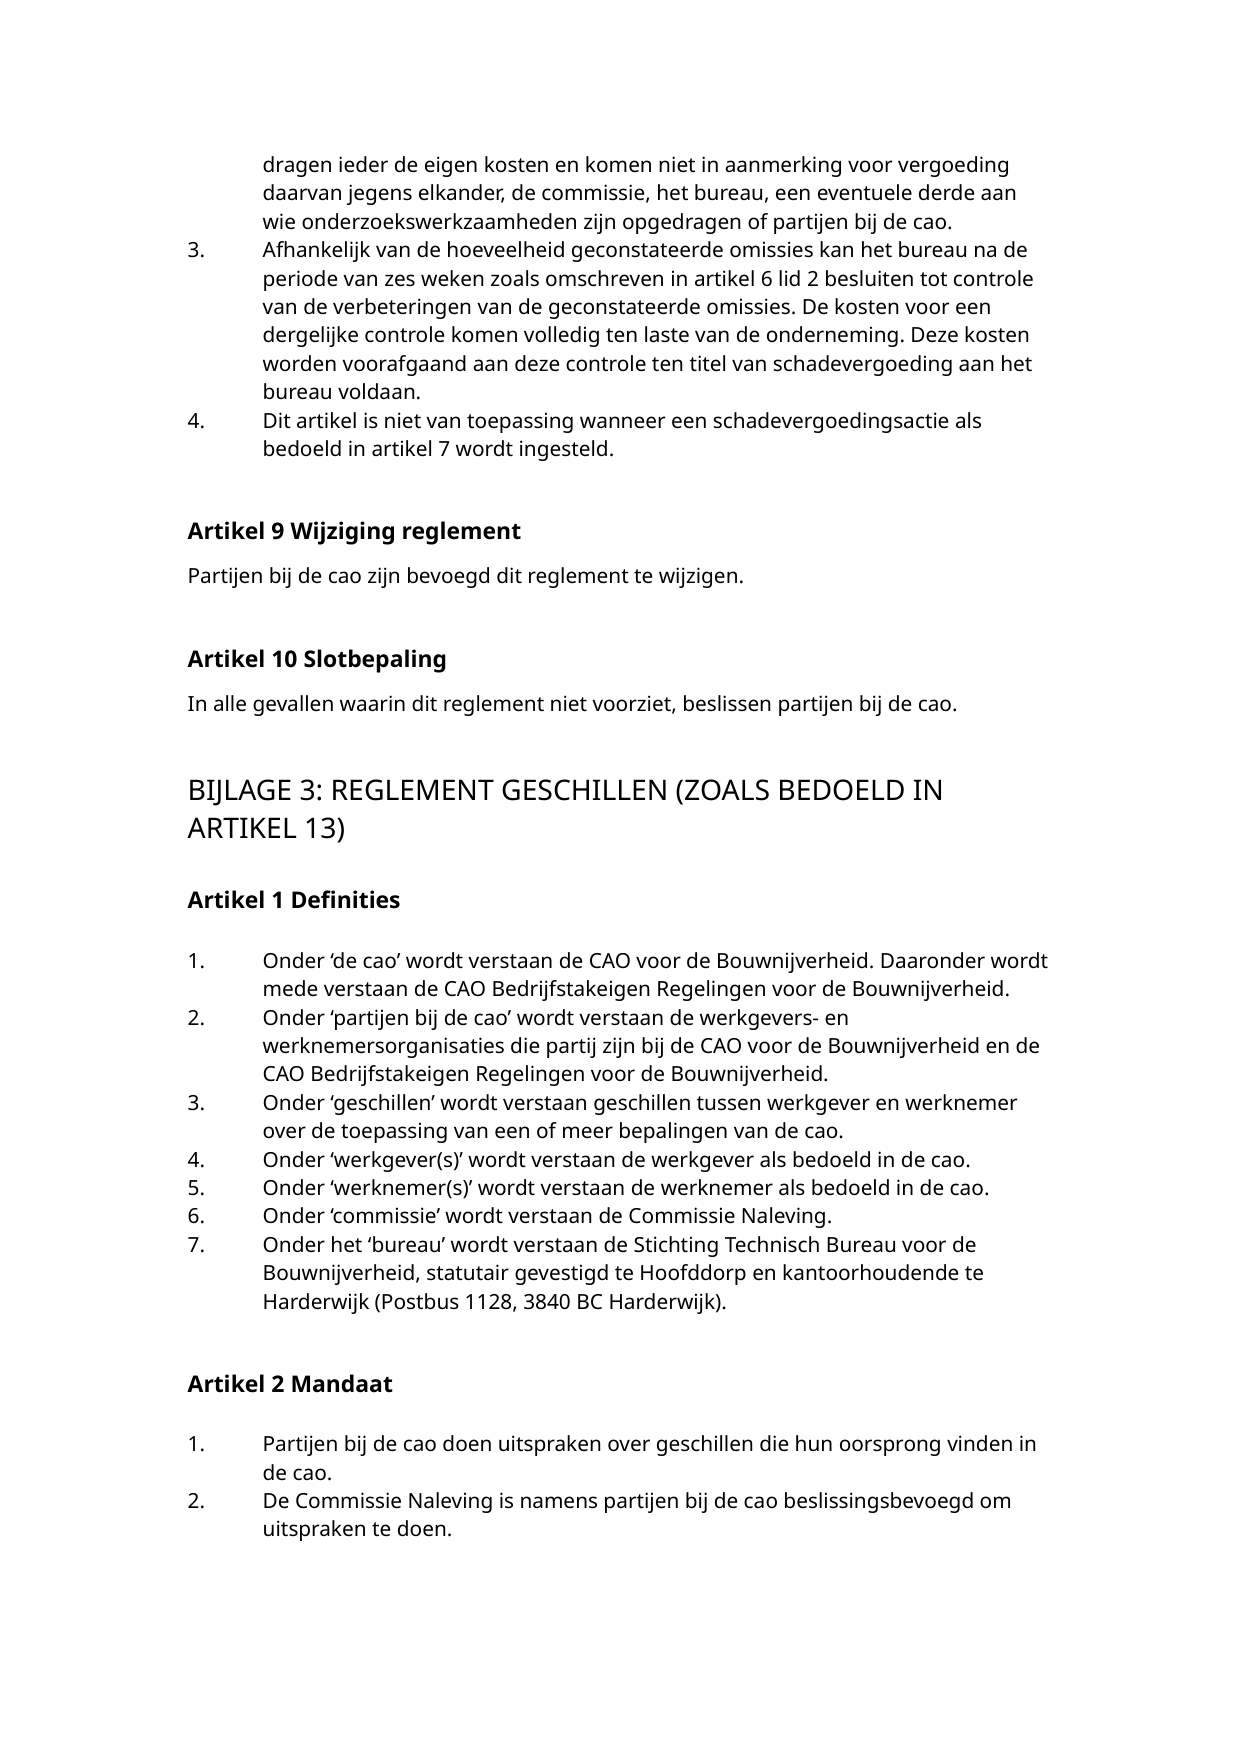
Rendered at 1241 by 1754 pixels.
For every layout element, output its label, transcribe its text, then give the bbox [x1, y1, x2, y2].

list Onder ‘werkgever(s)’ wordt verstaan de werkgever als bedoeld in de cao. [187, 1145, 1053, 1173]
text Partijen bij de cao zijn bevoegd dit reglement te wijzigen. [187, 562, 1053, 590]
subtitle Artikel 10 Slotbepaling [187, 642, 1053, 674]
text In alle gevallen waarin dit reglement niet voorziet, beslissen partijen bij de cao. [187, 689, 1053, 717]
subtitle Artikel 1 Definities [187, 884, 1053, 916]
subtitle BIJLAGE 3: REGLEMENT GESCHILLEN (ZOALS BEDOELD IN ARTIKEL 13) [187, 770, 1053, 847]
list Onder ‘commissie’ wordt verstaan de Commissie Naleving. [187, 1202, 1053, 1230]
list Afhankelijk van de hoeveelheid geconstateerde omissies kan het bureau na de periode van zes weken zoals omschreven in artikel 6 lid 2 besluiten tot controle van de verbeteringen van de geconstateerde omissies. De kosten voor een dergelijke controle komen volledig ten laste van de onderneming. Deze kosten worden voorafgaand aan deze controle ten titel van schadevergoeding aan het bureau voldaan. [187, 235, 1053, 406]
subtitle Artikel 9 Wijziging reglement [187, 515, 1053, 547]
list Dit artikel is niet van toepassing wanneer een schadevergoedingsactie als bedoeld in artikel 7 wordt ingesteld. [187, 406, 1053, 463]
list De Commissie Naleving is namens partijen bij de cao beslissingsbevoegd om uitspraken te doen. [187, 1486, 1053, 1543]
list dragen ieder de eigen kosten en komen niet in aanmerking voor vergoeding daarvan jegens elkander, de commissie, het bureau, een eventuele derde aan wie onderzoekswerkzaamheden zijn opgedragen of partijen bij de cao. [187, 150, 1053, 235]
list Onder ‘de cao’ wordt verstaan de CAO voor de Bouwnijverheid. Daaronder wordt mede verstaan de CAO Bedrijfstakeigen Regelingen voor de Bouwnijverheid. [187, 946, 1053, 1003]
list Onder ‘werknemer(s)’ wordt verstaan de werknemer als bedoeld in de cao. [187, 1173, 1053, 1202]
list Partijen bij de cao doen uitspraken over geschillen die hun oorsprong vinden in de cao. [187, 1429, 1053, 1486]
list Onder ‘partijen bij de cao’ wordt verstaan de werkgevers- en werknemersorganisaties die partij zijn bij de CAO voor de Bouwnijverheid en de CAO Bedrijfstakeigen Regelingen voor de Bouwnijverheid. [187, 1003, 1053, 1088]
list Onder ‘geschillen’ wordt verstaan geschillen tussen werkgever en werknemer over de toepassing van een of meer bepalingen van de cao. [187, 1088, 1053, 1145]
list Onder het ‘bureau’ wordt verstaan de Stichting Technisch Bureau voor de Bouwnijverheid, statutair gevestigd te Hoofddorp en kantoorhoudende te Harderwijk (Postbus 1128, 3840 BC Harderwijk). [187, 1230, 1053, 1315]
subtitle Artikel 2 Mandaat [187, 1368, 1053, 1399]
